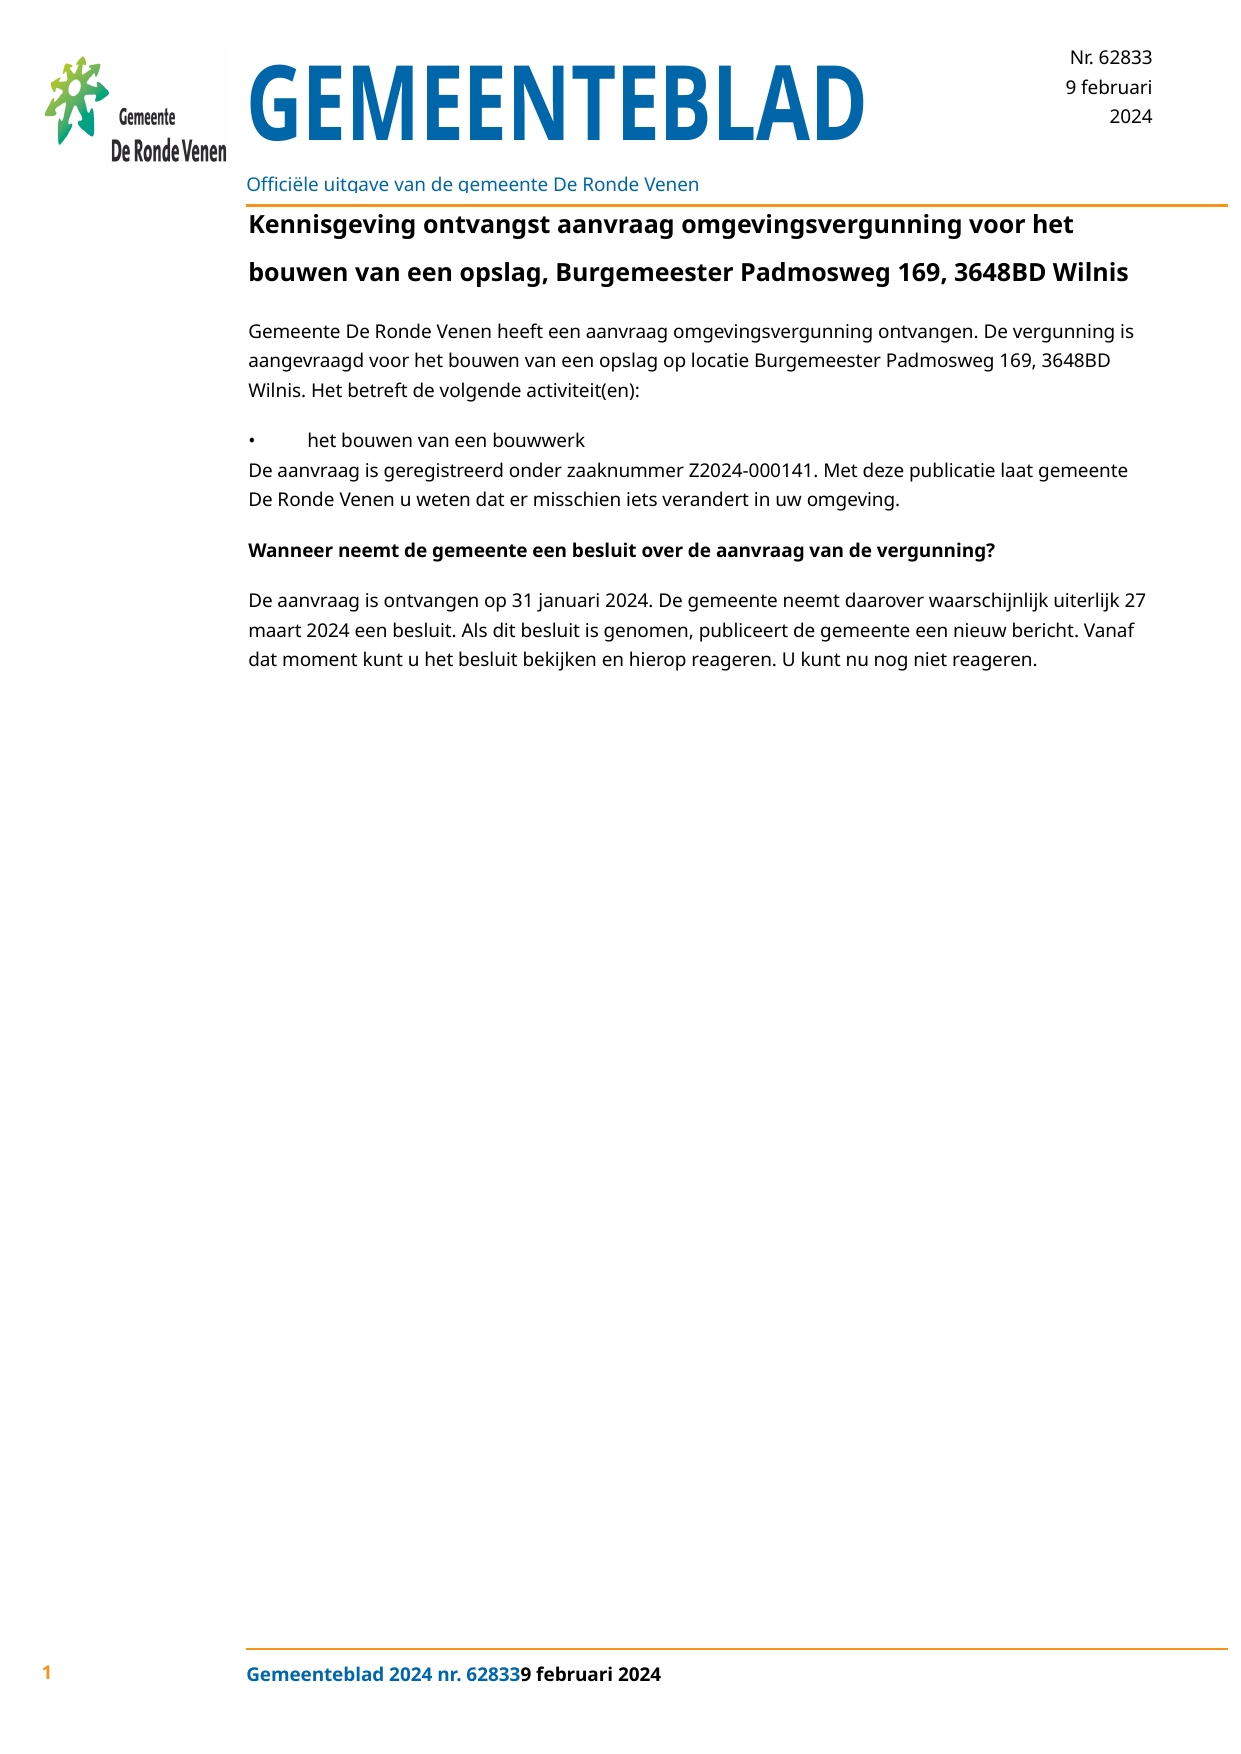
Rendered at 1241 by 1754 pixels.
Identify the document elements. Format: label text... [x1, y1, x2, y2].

picture [41, 47, 231, 172]
text De aanvraag is geregistreerd onder zaaknummer Z2024-000141. Met deze publicatie laat gemeente De Ronde Venen u weten dat er misschien iets verandert in uw omgeving. [248, 457, 1152, 512]
text Wanneer neemt de gemeente een besluit over de aanvraag van de vergunning? [248, 537, 1152, 563]
list het bouwen van een bouwwerk [248, 427, 1152, 453]
text Kennisgeving ontvangst aanvraag omgevingsvergunning voor het bouwen van een opslag, Burgemeester Padmosweg 169, 3648BD Wilnis [248, 207, 1152, 288]
text De aanvraag is ontvangen op 31 januari 2024. De gemeente neemt daarover waarschijnlijk uiterlijk 27 maart 2024 een besluit. Als dit besluit is genomen, publiceert de gemeente een nieuw bericht. Vanaf dat moment kunt u het besluit bekijken en hierop reageren. U kunt nu nog niet reageren. [248, 587, 1152, 672]
text Gemeente De Ronde Venen heeft een aanvraag omgevingsvergunning ontvangen. De vergunning is aangevraagd voor het bouwen van een opslag op locatie Burgemeester Padmosweg 169, 3648BD Wilnis. Het betreft de volgende activiteit(en): [248, 318, 1152, 403]
